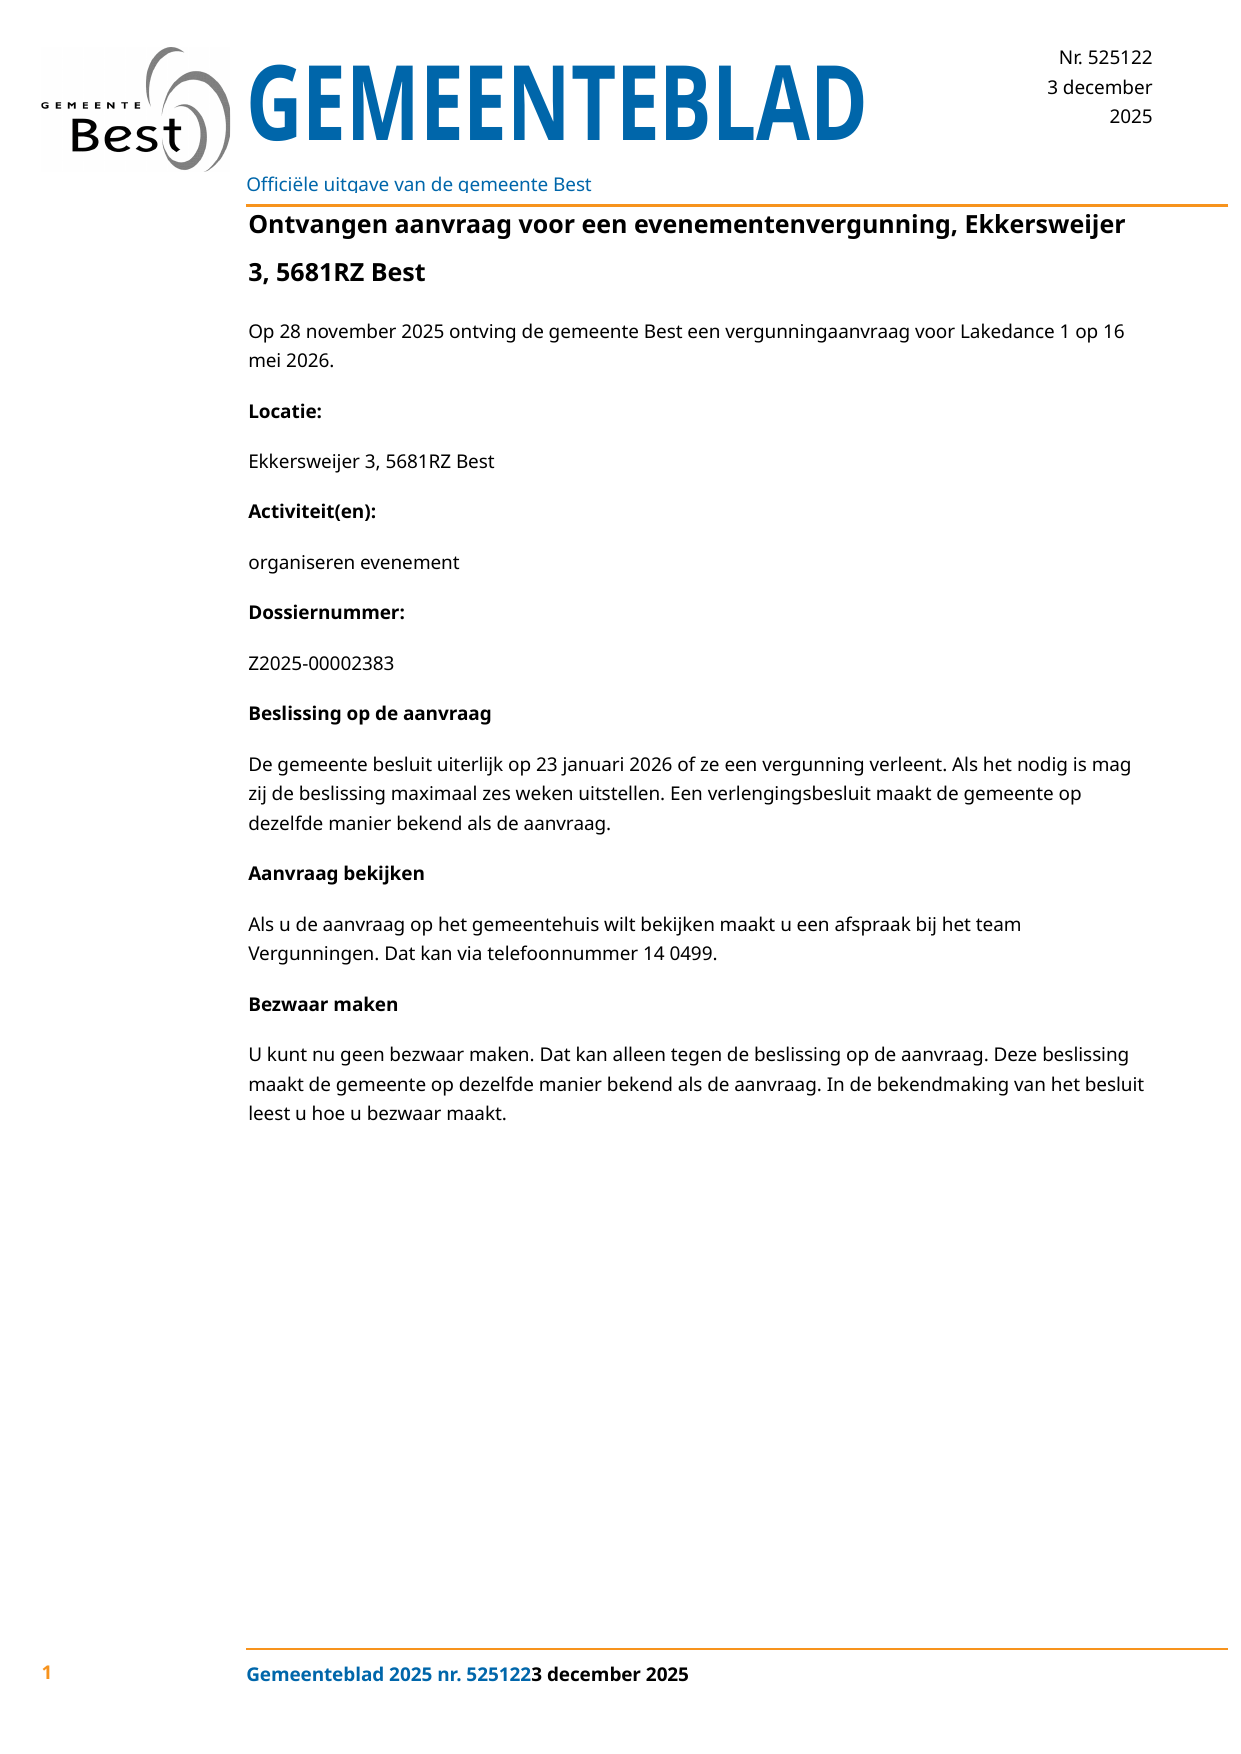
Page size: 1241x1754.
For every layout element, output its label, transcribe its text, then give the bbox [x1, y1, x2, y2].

text Op 28 november 2025 ontving de gemeente Best een vergunningaanvraag voor Lakedance 1 op 16 mei 2026. [248, 318, 1152, 373]
text Bezwaar maken [248, 991, 1152, 1017]
text Aanvraag bekijken [248, 860, 1152, 886]
picture [41, 47, 231, 172]
text Ekkersweijer 3, 5681RZ Best [248, 448, 1152, 474]
text De gemeente besluit uiterlijk op 23 januari 2026 of ze een vergunning verleent. Als het nodig is mag zij de beslissing maximaal zes weken uitstellen. Een verlengingsbesluit maakt de gemeente op dezelfde manier bekend als de aanvraag. [248, 751, 1152, 836]
text Ontvangen aanvraag voor een evenementenvergunning, Ekkersweijer 3, 5681RZ Best [248, 207, 1152, 288]
text U kunt nu geen bezwaar maken. Dat kan alleen tegen de beslissing op de aanvraag. Deze beslissing maakt de gemeente op dezelfde manier bekend als de aanvraag. In de bekendmaking van het besluit leest u hoe u bezwaar maakt. [248, 1041, 1152, 1126]
text Dossiernummer: [248, 599, 1152, 625]
text Beslissing op de aanvraag [248, 700, 1152, 726]
text Als u de aanvraag op het gemeentehuis wilt bekijken maakt u een afspraak bij het team Vergunningen. Dat kan via telefoonnummer 14 0499. [248, 911, 1152, 966]
text organiseren evenement [248, 549, 1152, 575]
text Locatie: [248, 398, 1152, 424]
text Z2025-00002383 [248, 650, 1152, 676]
text Activiteit(en): [248, 499, 1152, 524]
